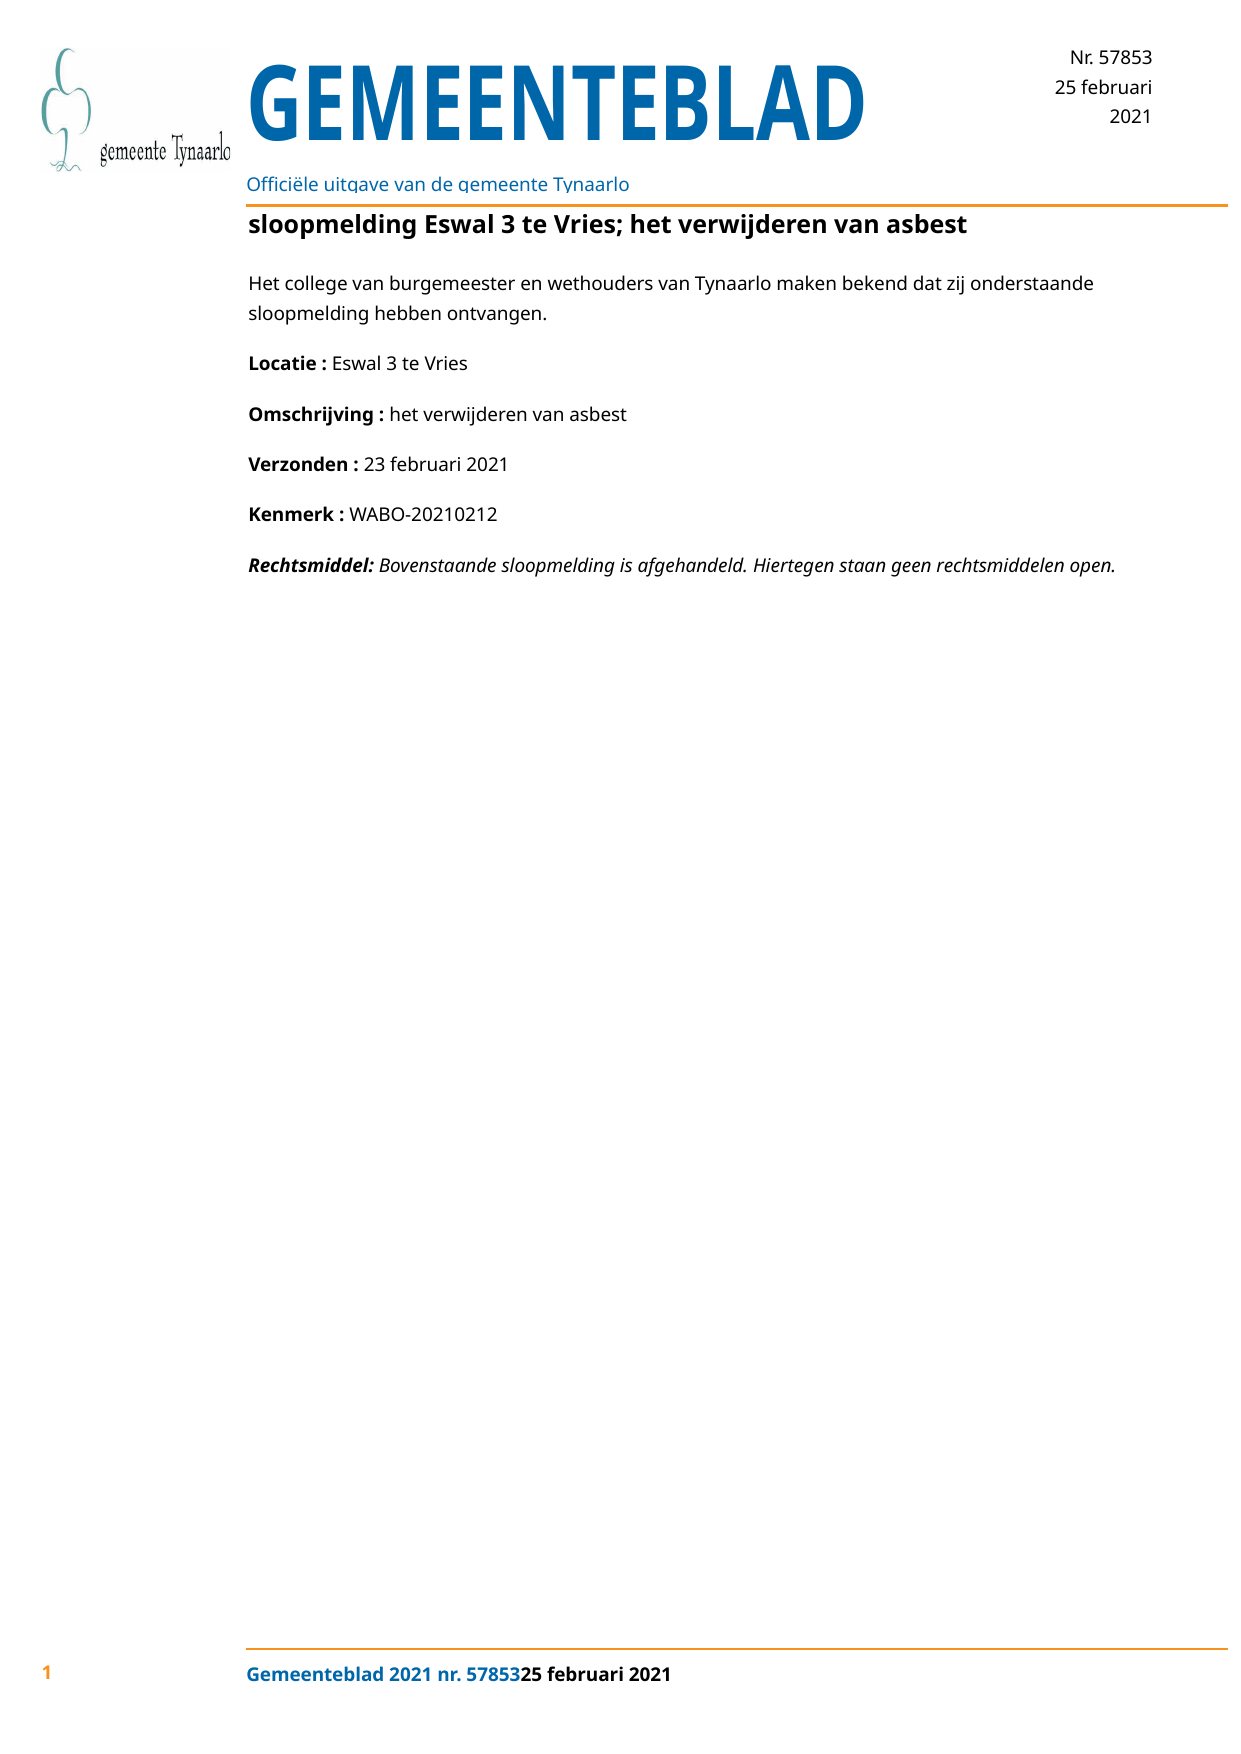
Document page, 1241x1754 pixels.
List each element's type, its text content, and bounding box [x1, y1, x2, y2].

text Rechtsmiddel: Bovenstaande sloopmelding is afgehandeld. Hiertegen staan geen rechtsmiddelen open. [248, 552, 1152, 578]
text Verzonden : 23 februari 2021 [248, 451, 1152, 477]
text Omschrijving : het verwijderen van asbest [248, 401, 1152, 426]
text sloopmelding Eswal 3 te Vries; het verwijderen van asbest [248, 207, 1152, 241]
text Locatie : Eswal 3 te Vries [248, 350, 1152, 376]
picture [41, 47, 231, 172]
text Het college van burgemeester en wethouders van Tynaarlo maken bekend dat zij onderstaande sloopmelding hebben ontvangen. [248, 270, 1152, 326]
text Kenmerk : WABO-20210212 [248, 502, 1152, 527]
